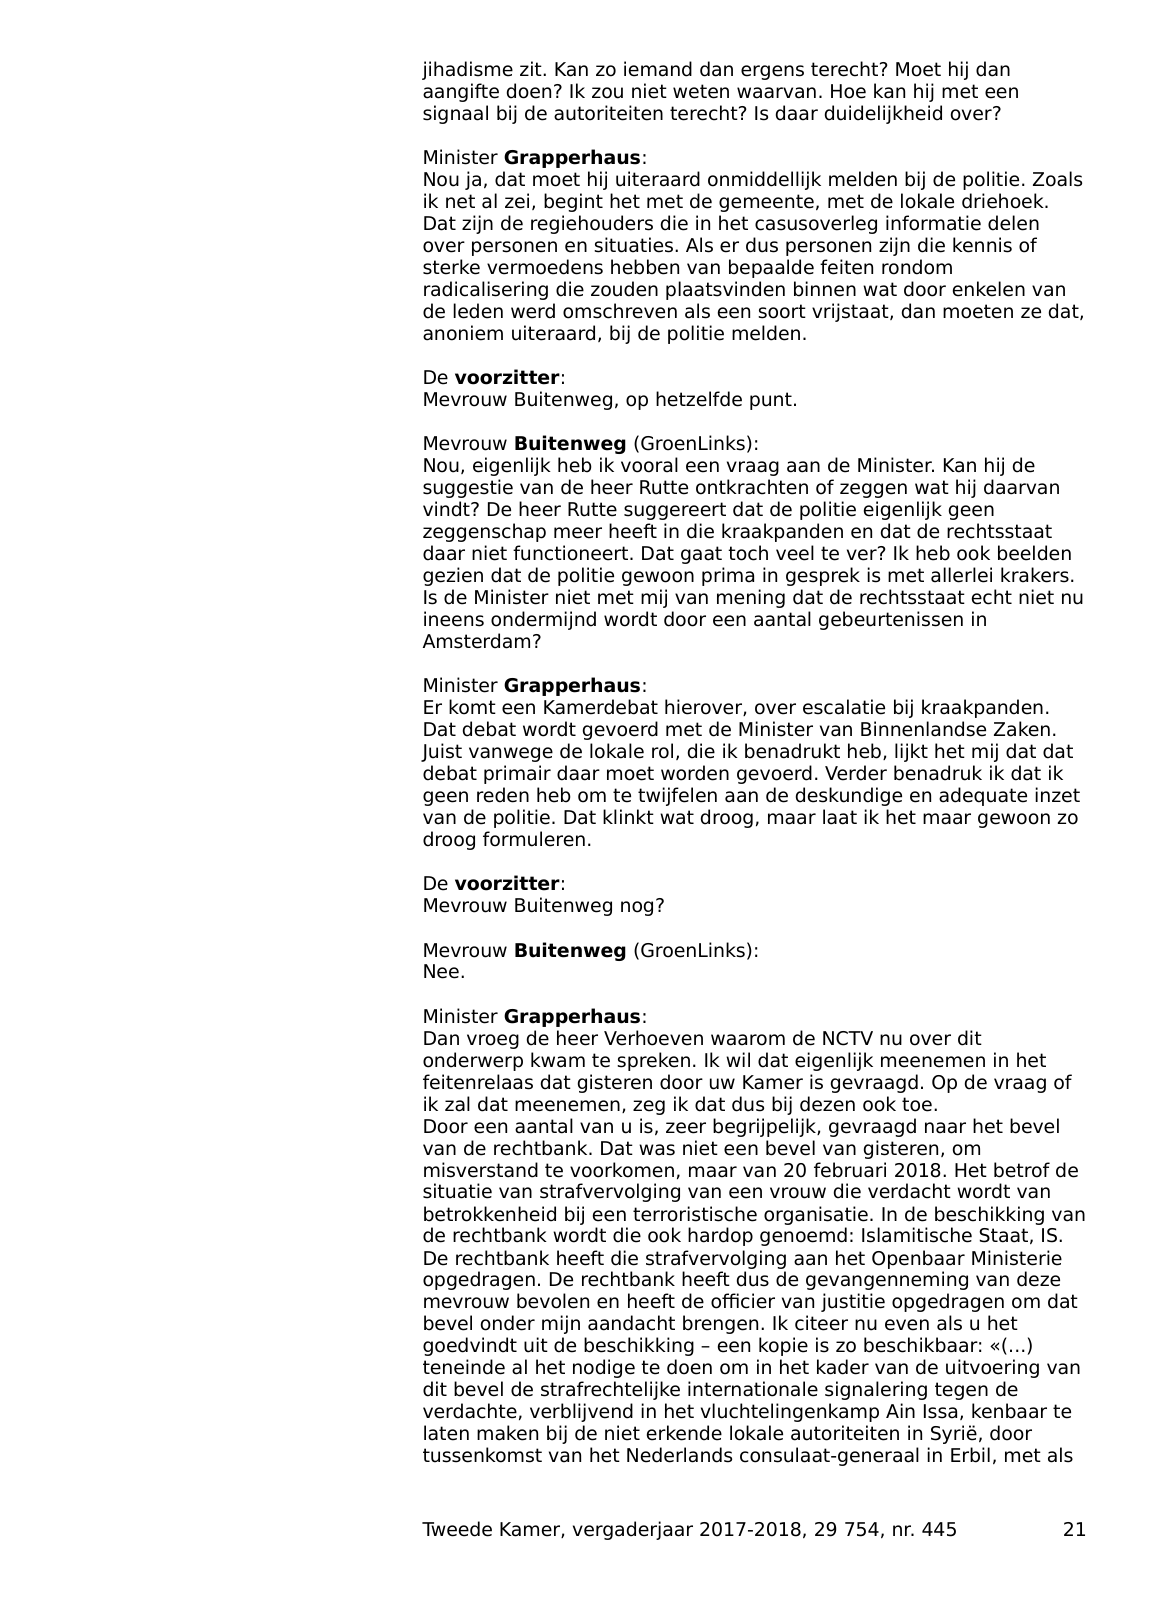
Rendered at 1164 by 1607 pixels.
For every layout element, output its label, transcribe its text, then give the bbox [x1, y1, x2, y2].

text Minister Grapperhaus: [422, 675, 1087, 697]
text Nou, eigenlijk heb ik vooral een vraag aan de Minister. Kan hij de suggestie van de heer Rutte ontkrachten of zeggen wat hij daarvan vindt? De heer Rutte suggereert dat de politie eigenlijk geen zeggenschap meer heeft in die kraakpanden en dat de rechtsstaat daar niet functioneert. Dat gaat toch veel te ver? Ik heb ook beelden gezien dat de politie gewoon prima in gesprek is met allerlei krakers. Is de Minister niet met mij van mening dat de rechtsstaat echt niet nu ineens ondermijnd wordt door een aantal gebeurtenissen in Amsterdam? [422, 455, 1087, 653]
text Dan vroeg de heer Verhoeven waarom de NCTV nu over dit onderwerp kwam te spreken. Ik wil dat eigenlijk meenemen in het feitenrelaas dat gisteren door uw Kamer is gevraagd. Op de vraag of ik zal dat meenemen, zeg ik dat dus bij dezen ook toe. [422, 1028, 1087, 1116]
text Door een aantal van u is, zeer begrijpelijk, gevraagd naar het bevel van de rechtbank. Dat was niet een bevel van gisteren, om misverstand te voorkomen, maar van 20 februari 2018. Het betrof de situatie van strafvervolging van een vrouw die verdacht wordt van betrokkenheid bij een terroristische organisatie. In de beschikking van de rechtbank wordt die ook hardop genoemd: Islamitische Staat, IS. De rechtbank heeft die strafvervolging aan het Openbaar Ministerie opgedragen. De rechtbank heeft dus de gevangenneming van deze mevrouw bevolen en heeft de officier van justitie opgedragen om dat bevel onder mijn aandacht brengen. Ik citeer nu even als u het goedvindt uit de beschikking – een kopie is zo beschikbaar: «(...) teneinde al het nodige te doen om in het kader van de uitvoering van dit bevel de strafrechtelijke internationale signalering tegen de verdachte, verblijvend in het vluchtelingenkamp Ain Issa, kenbaar te laten maken bij de niet erkende lokale autoriteiten in Syrië, door tussenkomst van het Nederlands consulaat-generaal in Erbil, met als [422, 1116, 1087, 1467]
text Minister Grapperhaus: [422, 147, 1087, 169]
text Mevrouw Buitenweg (GroenLinks): [422, 939, 1087, 961]
text Er komt een Kamerdebat hierover, over escalatie bij kraakpanden. Dat debat wordt gevoerd met de Minister van Binnenlandse Zaken. Juist vanwege de lokale rol, die ik benadrukt heb, lijkt het mij dat dat debat primair daar moet worden gevoerd. Verder benadruk ik dat ik geen reden heb om te twijfelen aan de deskundige en adequate inzet van de politie. Dat klinkt wat droog, maar laat ik het maar gewoon zo droog formuleren. [422, 697, 1087, 851]
text De voorzitter: [422, 367, 1087, 389]
text De voorzitter: [422, 873, 1087, 895]
text Nou ja, dat moet hij uiteraard onmiddellijk melden bij de politie. Zoals ik net al zei, begint het met de gemeente, met de lokale driehoek. Dat zijn de regiehouders die in het casusoverleg informatie delen over personen en situaties. Als er dus personen zijn die kennis of sterke vermoedens hebben van bepaalde feiten rondom radicalisering die zouden plaatsvinden binnen wat door enkelen van de leden werd omschreven als een soort vrijstaat, dan moeten ze dat, anoniem uiteraard, bij de politie melden. [422, 169, 1087, 345]
text Minister Grapperhaus: [422, 1006, 1087, 1028]
text Nee. [422, 961, 1087, 983]
text jihadisme zit. Kan zo iemand dan ergens terecht? Moet hij dan aangifte doen? Ik zou niet weten waarvan. Hoe kan hij met een signaal bij de autoriteiten terecht? Is daar duidelijkheid over? [422, 59, 1087, 125]
text Mevrouw Buitenweg nog? [422, 895, 1087, 917]
text Mevrouw Buitenweg (GroenLinks): [422, 433, 1087, 455]
text Mevrouw Buitenweg, op hetzelfde punt. [422, 389, 1087, 411]
